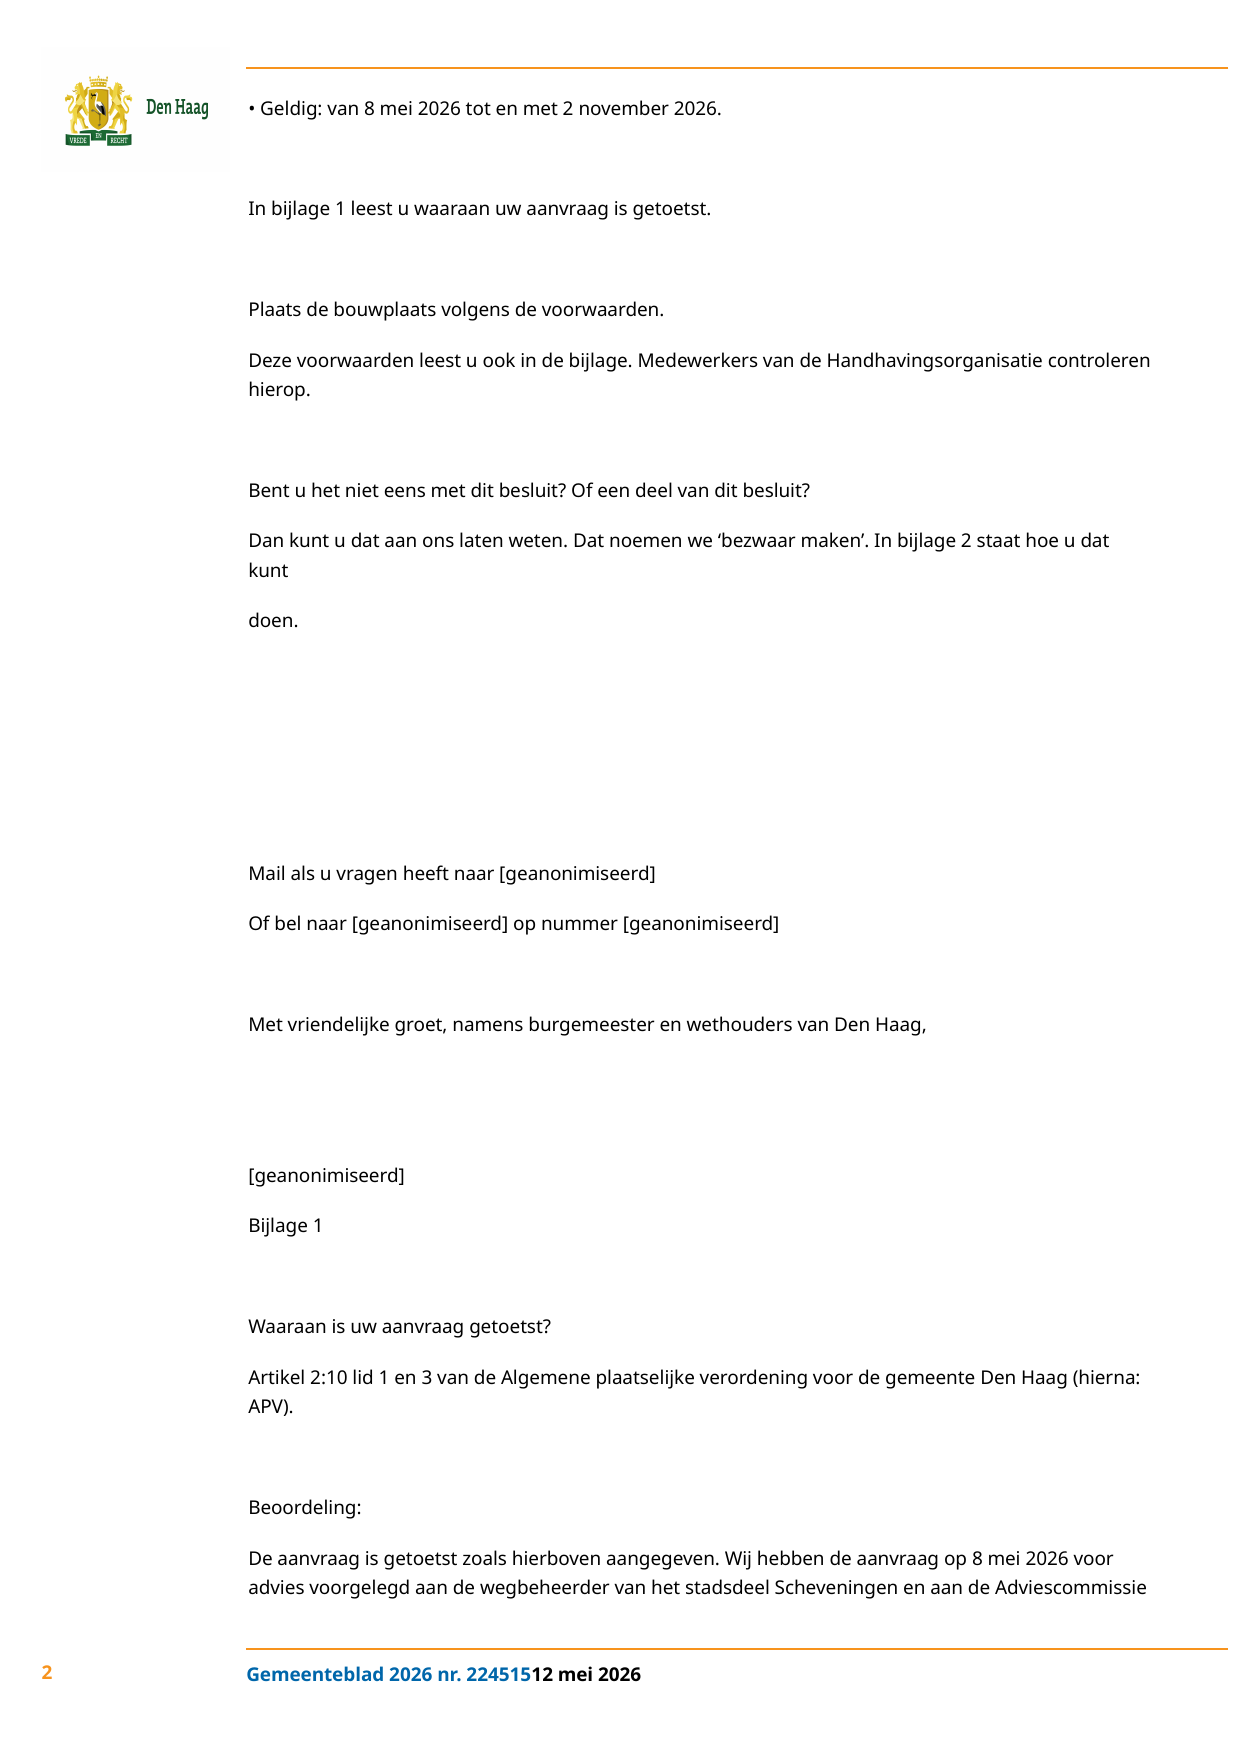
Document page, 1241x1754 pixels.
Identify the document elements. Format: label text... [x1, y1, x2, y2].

text Of bel naar [geanonimiseerd] op nummer [geanonimiseerd] [248, 910, 1152, 936]
text Dan kunt u dat aan ons laten weten. Dat noemen we ‘bezwaar maken’. In bijlage 2 staat hoe u dat kunt [248, 528, 1152, 583]
text Met vriendelijke groet, namens burgemeester en wethouders van Den Haag, [248, 1011, 1152, 1037]
picture [41, 47, 231, 172]
text Mail als u vragen heeft naar [geanonimiseerd] [248, 860, 1152, 886]
text De aanvraag is getoetst zoals hierboven aangegeven. Wij hebben de aanvraag op 8 mei 2026 voor advies voorgelegd aan de wegbeheerder van het stadsdeel Scheveningen en aan de Adviescommissie [248, 1545, 1152, 1600]
text Deze voorwaarden leest u ook in de bijlage. Medewerkers van de Handhavingsorganisatie controleren hierop. [248, 347, 1152, 402]
text In bijlage 1 leest u waaraan uw aanvraag is getoetst. [248, 196, 1152, 221]
text Bijlage 1 [248, 1213, 1152, 1238]
text [geanonimiseerd] [248, 1162, 1152, 1188]
text doen. [248, 608, 1152, 633]
text Plaats de bouwplaats volgens de voorwaarden. [248, 296, 1152, 322]
text Bent u het niet eens met dit besluit? Of een deel van dit besluit? [248, 477, 1152, 503]
text Waaraan is uw aanvraag getoetst? [248, 1313, 1152, 1339]
text Artikel 2:10 lid 1 en 3 van de Algemene plaatselijke verordening voor de gemeente Den Haag (hierna: APV). [248, 1364, 1152, 1419]
text • Geldig: van 8 mei 2026 tot en met 2 november 2026. [248, 95, 1152, 121]
text Beoordeling: [248, 1494, 1152, 1520]
